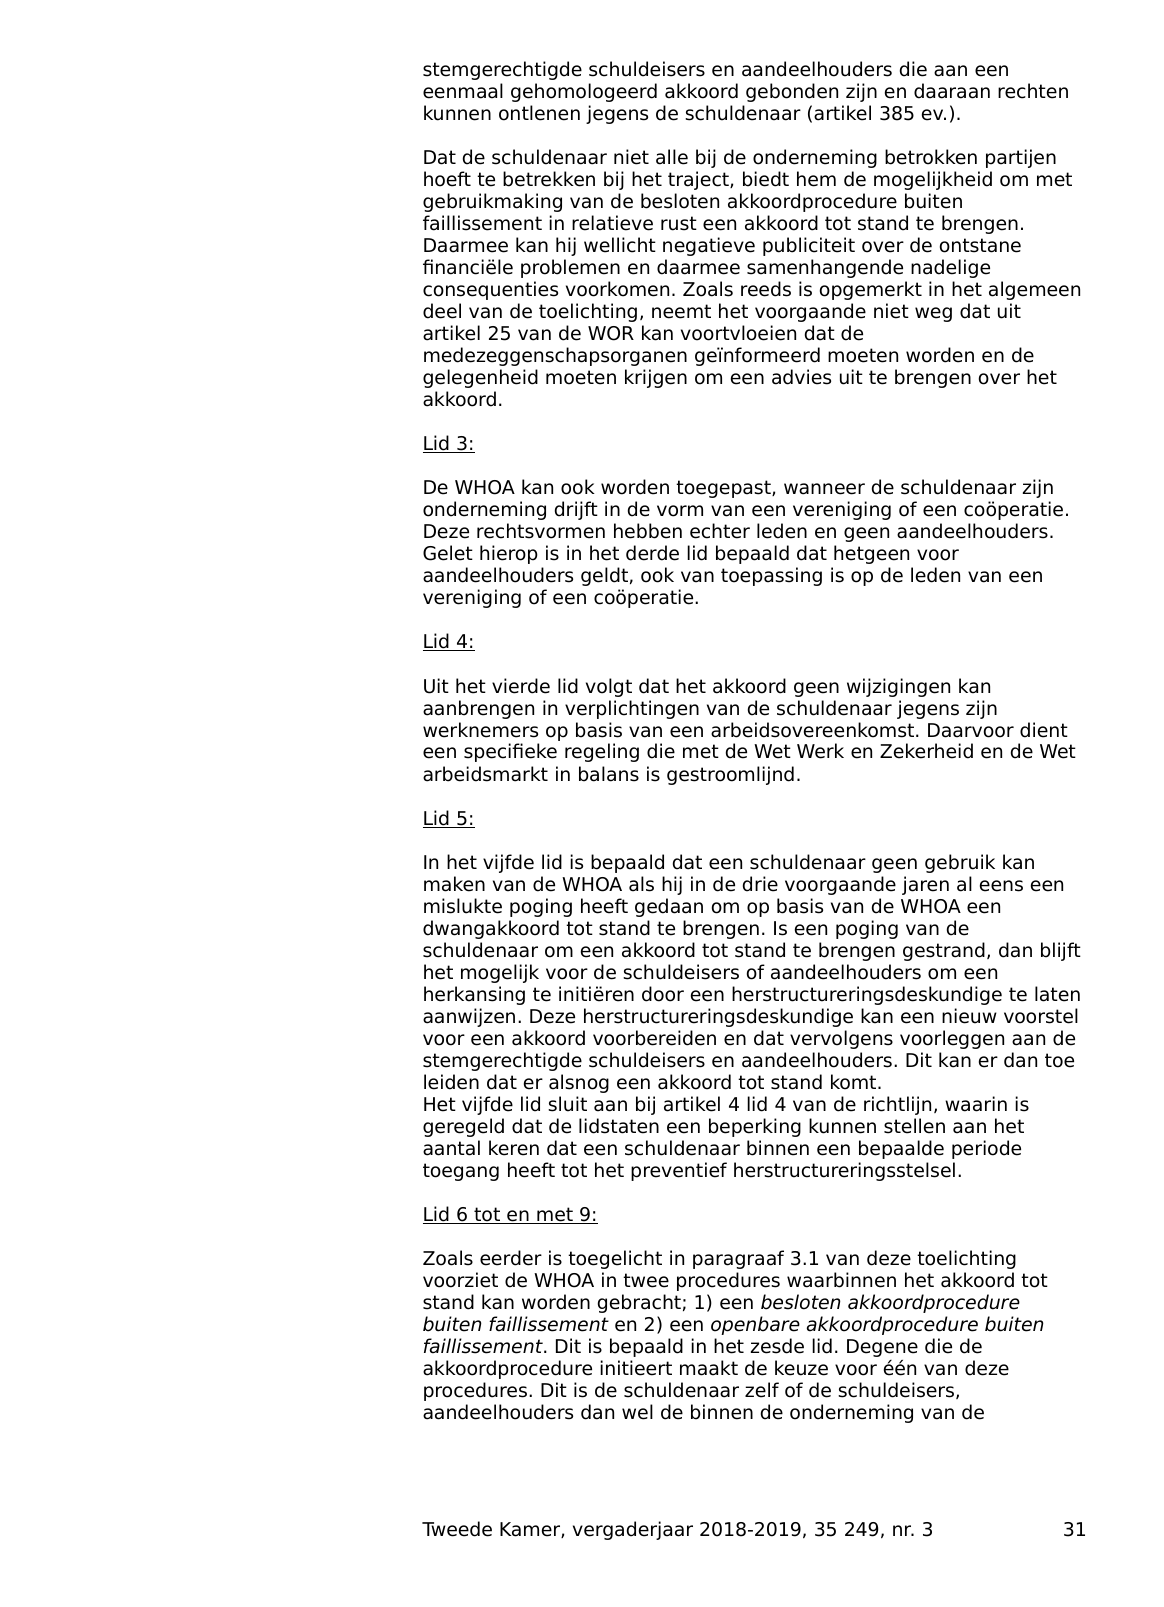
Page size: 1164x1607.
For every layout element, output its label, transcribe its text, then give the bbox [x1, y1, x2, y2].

text Zoals eerder is toegelicht in paragraaf 3.1 van deze toelichting voorziet de WHOA in twee procedures waarbinnen het akkoord tot stand kan worden gebracht; 1) een besloten akkoordprocedure buiten faillissement en 2) een openbare akkoordprocedure buiten faillissement. Dit is bepaald in het zesde lid. Degene die de akkoordprocedure initieert maakt de keuze voor één van deze procedures. Dit is de schuldenaar zelf of de schuldeisers, aandeelhouders dan wel de binnen de onderneming van de [422, 1248, 1087, 1424]
text In het vijfde lid is bepaald dat een schuldenaar geen gebruik kan maken van de WHOA als hij in de drie voorgaande jaren al eens een mislukte poging heeft gedaan om op basis van de WHOA een dwangakkoord tot stand te brengen. Is een poging van de schuldenaar om een akkoord tot stand te brengen gestrand, dan blijft het mogelijk voor de schuldeisers of aandeelhouders om een herkansing te initiëren door een herstructureringsdeskundige te laten aanwijzen. Deze herstructureringsdeskundige kan een nieuw voorstel voor een akkoord voorbereiden en dat vervolgens voorleggen aan de stemgerechtigde schuldeisers en aandeelhouders. Dit kan er dan toe leiden dat er alsnog een akkoord tot stand komt. [422, 852, 1087, 1093]
text Het vijfde lid sluit aan bij artikel 4 lid 4 van de richtlijn, waarin is geregeld dat de lidstaten een beperking kunnen stellen aan het aantal keren dat een schuldenaar binnen een bepaalde periode toegang heeft tot het preventief herstructureringsstelsel. [422, 1093, 1087, 1181]
text Dat de schuldenaar niet alle bij de onderneming betrokken partijen hoeft te betrekken bij het traject, biedt hem de mogelijkheid om met gebruikmaking van de besloten akkoordprocedure buiten faillissement in relatieve rust een akkoord tot stand te brengen. Daarmee kan hij wellicht negatieve publiciteit over de ontstane financiële problemen en daarmee samenhangende nadelige consequenties voorkomen. Zoals reeds is opgemerkt in het algemeen deel van de toelichting, neemt het voorgaande niet weg dat uit artikel 25 van de WOR kan voortvloeien dat de medezeggenschapsorganen geïnformeerd moeten worden en de gelegenheid moeten krijgen om een advies uit te brengen over het akkoord. [422, 147, 1087, 411]
text De WHOA kan ook worden toegepast, wanneer de schuldenaar zijn onderneming drijft in de vorm van een vereniging of een coöperatie. Deze rechtsvormen hebben echter leden en geen aandeelhouders. Gelet hierop is in het derde lid bepaald dat hetgeen voor aandeelhouders geldt, ook van toepassing is op de leden van een vereniging of een coöperatie. [422, 477, 1087, 609]
text Uit het vierde lid volgt dat het akkoord geen wijzigingen kan aanbrengen in verplichtingen van de schuldenaar jegens zijn werknemers op basis van een arbeidsovereenkomst. Daarvoor dient een specifieke regeling die met de Wet Werk en Zekerheid en de Wet arbeidsmarkt in balans is gestroomlijnd. [422, 676, 1087, 785]
subtitle Lid 4: [422, 631, 1087, 653]
subtitle Lid 6 tot en met 9: [422, 1204, 1087, 1226]
text stemgerechtigde schuldeisers en aandeelhouders die aan een eenmaal gehomologeerd akkoord gebonden zijn en daaraan rechten kunnen ontlenen jegens de schuldenaar (artikel 385 ev.). [422, 59, 1087, 125]
subtitle Lid 5: [422, 808, 1087, 829]
subtitle Lid 3: [422, 433, 1087, 455]
